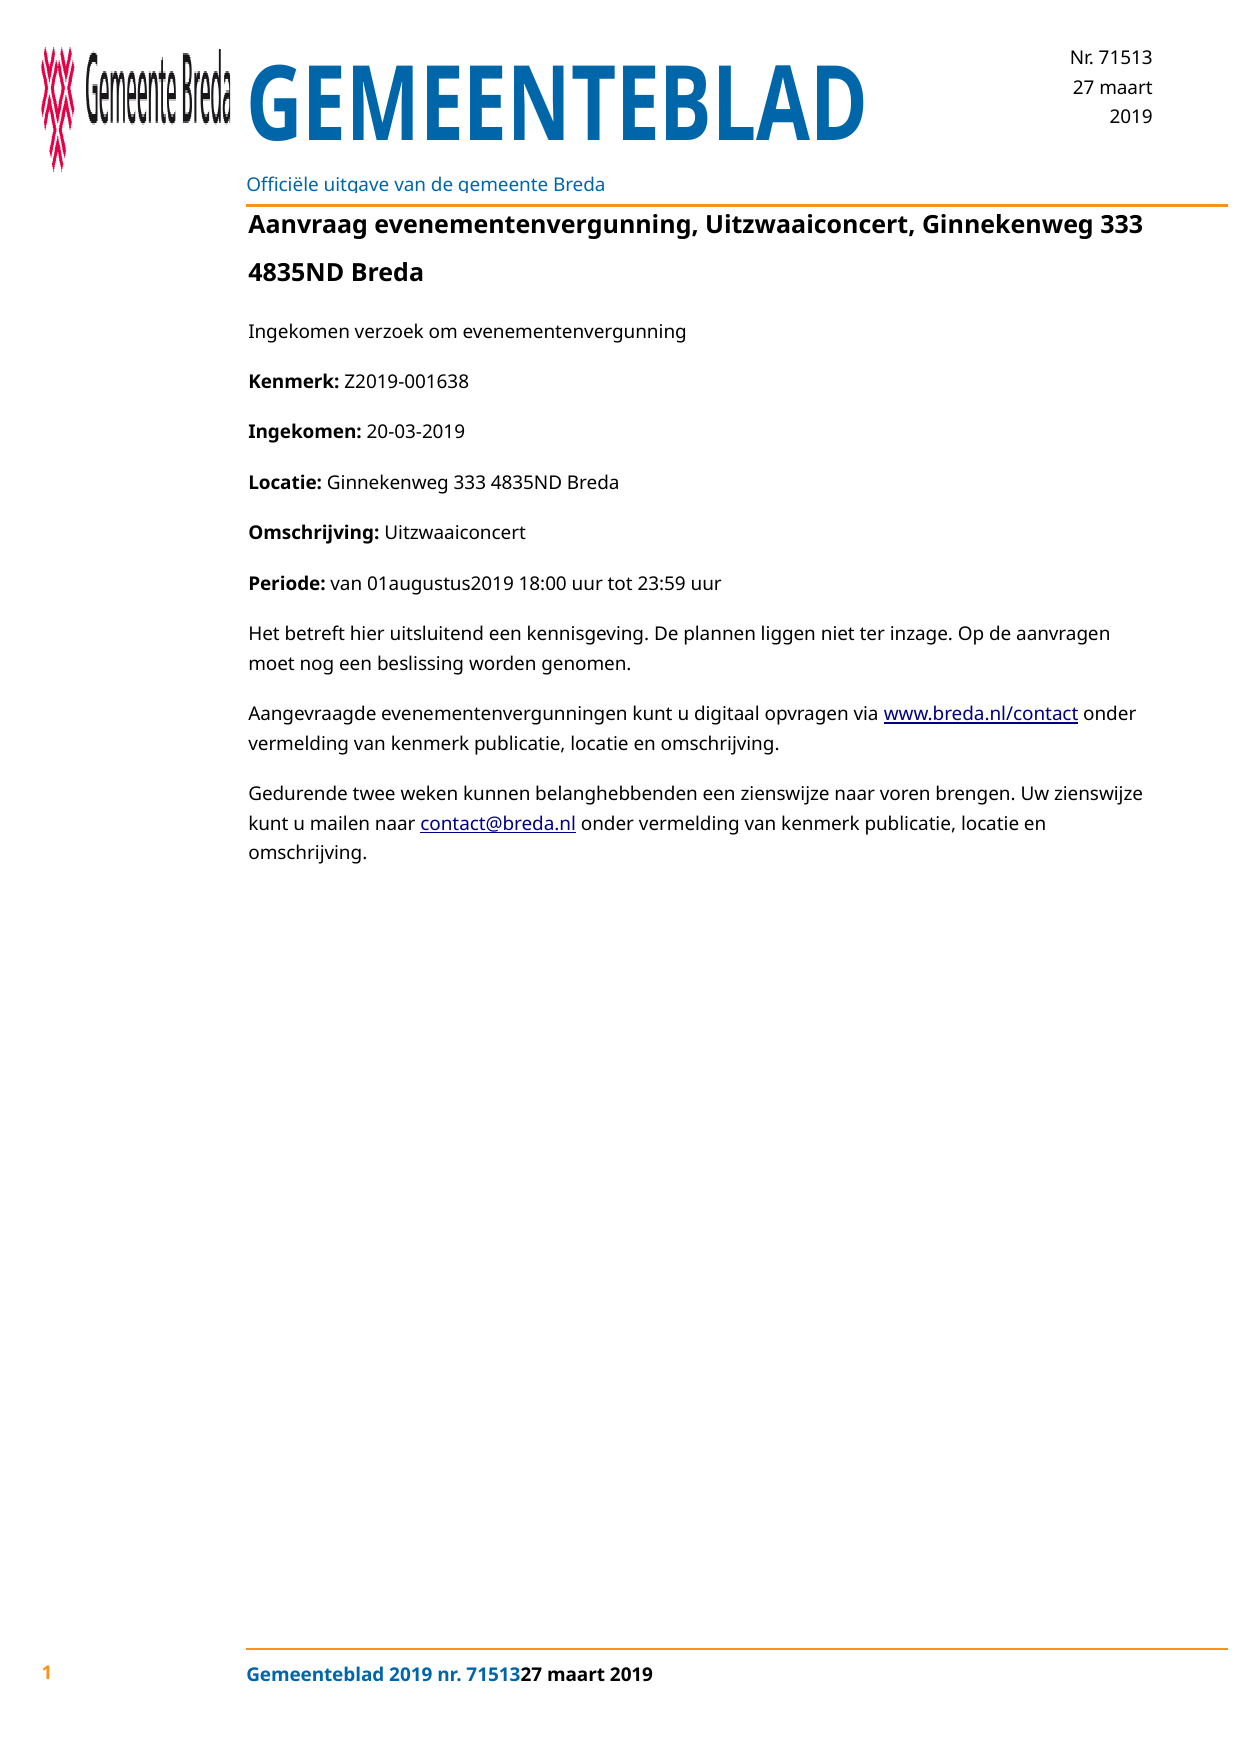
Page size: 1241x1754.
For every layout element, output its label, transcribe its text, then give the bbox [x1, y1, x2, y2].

text Het betreft hier uitsluitend een kennisgeving. De plannen liggen niet ter inzage. Op de aanvragen moet nog een beslissing worden genomen. [248, 620, 1152, 676]
text Periode: van 01augustus2019 18:00 uur tot 23:59 uur [248, 570, 1152, 596]
text Aanvraag evenementenvergunning, Uitzwaaiconcert, Ginnekenweg 333 4835ND Breda [248, 207, 1152, 288]
text Ingekomen: 20-03-2019 [248, 419, 1152, 444]
text Kenmerk: Z2019-001638 [248, 368, 1152, 394]
text Aangevraagde evenementenvergunningen kunt u digitaal opvragen via www.breda.nl/contact onder vermelding van kenmerk publicatie, locatie en omschrijving. [248, 700, 1152, 756]
text Gedurende twee weken kunnen belanghebbenden een zienswijze naar voren brengen. Uw zienswijze kunt u mailen naar contact@breda.nl onder vermelding van kenmerk publicatie, locatie en omschrijving. [248, 780, 1152, 865]
picture [41, 47, 231, 172]
text Omschrijving: Uitzwaaiconcert [248, 519, 1152, 545]
text Ingekomen verzoek om evenementenvergunning [248, 318, 1152, 344]
text Locatie: Ginnekenweg 333 4835ND Breda [248, 469, 1152, 495]
